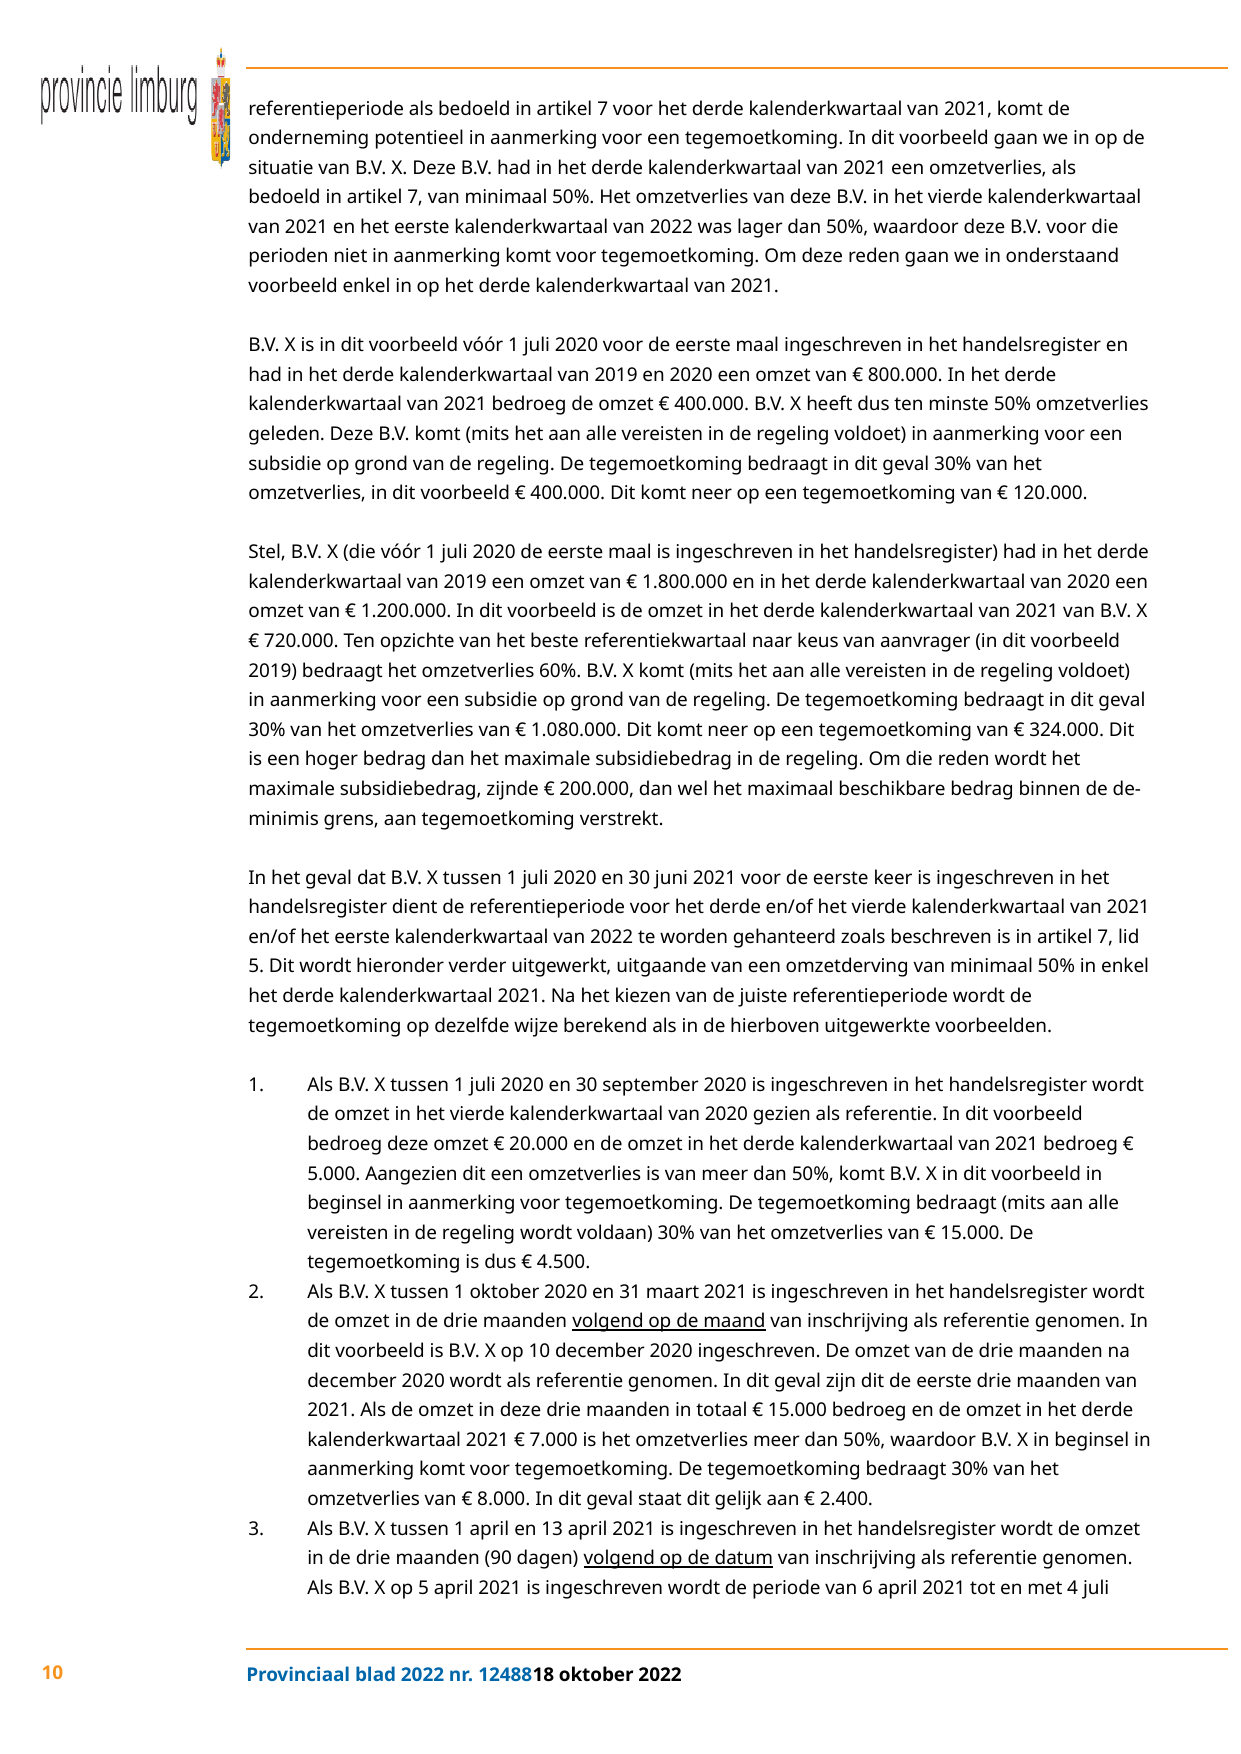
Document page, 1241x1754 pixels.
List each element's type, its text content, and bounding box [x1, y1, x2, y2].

text In het geval dat B.V. X tussen 1 juli 2020 en 30 juni 2021 voor de eerste keer is ingeschreven in het handelsregister dient de referentieperiode voor het derde en/of het vierde kalenderkwartaal van 2021 en/of het eerste kalenderkwartaal van 2022 te worden gehanteerd zoals beschreven is in artikel 7, lid 5. Dit wordt hieronder verder uitgewerkt, uitgaande van een omzetderving van minimaal 50% in enkel het derde kalenderkwartaal 2021. Na het kiezen van de juiste referentieperiode wordt de tegemoetkoming op dezelfde wijze berekend als in de hierboven uitgewerkte voorbeelden. [248, 864, 1152, 1038]
list Als B.V. X tussen 1 oktober 2020 en 31 maart 2021 is ingeschreven in het handelsregister wordt de omzet in de drie maanden volgend op de maand van inschrijving als referentie genomen. In dit voorbeeld is B.V. X op 10 december 2020 ingeschreven. De omzet van de drie maanden na december 2020 wordt als referentie genomen. In dit geval zijn dit de eerste drie maanden van 2021. Als de omzet in deze drie maanden in totaal € 15.000 bedroeg en de omzet in het derde kalenderkwartaal 2021 € 7.000 is het omzetverlies meer dan 50%, waardoor B.V. X in beginsel in aanmerking komt voor tegemoetkoming. De tegemoetkoming bedraagt 30% van het omzetverlies van € 8.000. In dit geval staat dit gelijk aan € 2.400. [248, 1278, 1152, 1511]
list Als B.V. X tussen 1 april en 13 april 2021 is ingeschreven in het handelsregister wordt de omzet in de drie maanden (90 dagen) volgend op de datum van inschrijving als referentie genomen. Als B.V. X op 5 april 2021 is ingeschreven wordt de periode van 6 april 2021 tot en met 4 juli [248, 1515, 1152, 1600]
text referentieperiode als bedoeld in artikel 7 voor het derde kalenderkwartaal van 2021, komt de onderneming potentieel in aanmerking voor een tegemoetkoming. In dit voorbeeld gaan we in op de situatie van B.V. X. Deze B.V. had in het derde kalenderkwartaal van 2021 een omzetverlies, als bedoeld in artikel 7, van minimaal 50%. Het omzetverlies van deze B.V. in het vierde kalenderkwartaal van 2021 en het eerste kalenderkwartaal van 2022 was lager dan 50%, waardoor deze B.V. voor die perioden niet in aanmerking komt voor tegemoetkoming. Om deze reden gaan we in onderstaand voorbeeld enkel in op het derde kalenderkwartaal van 2021. [248, 95, 1152, 298]
list Als B.V. X tussen 1 juli 2020 en 30 september 2020 is ingeschreven in het handelsregister wordt de omzet in het vierde kalenderkwartaal van 2020 gezien als referentie. In dit voorbeeld bedroeg deze omzet € 20.000 en de omzet in het derde kalenderkwartaal van 2021 bedroeg € 5.000. Aangezien dit een omzetverlies is van meer dan 50%, komt B.V. X in dit voorbeeld in beginsel in aanmerking voor tegemoetkoming. De tegemoetkoming bedraagt (mits aan alle vereisten in de regeling wordt voldaan) 30% van het omzetverlies van € 15.000. De tegemoetkoming is dus € 4.500. [248, 1071, 1152, 1274]
text B.V. X is in dit voorbeeld vóór 1 juli 2020 voor de eerste maal ingeschreven in het handelsregister en had in het derde kalenderkwartaal van 2019 en 2020 een omzet van € 800.000. In het derde kalenderkwartaal van 2021 bedroeg de omzet € 400.000. B.V. X heeft dus ten minste 50% omzetverlies geleden. Deze B.V. komt (mits het aan alle vereisten in de regeling voldoet) in aanmerking voor een subsidie op grond van de regeling. De tegemoetkoming bedraagt in dit geval 30% van het omzetverlies, in dit voorbeeld € 400.000. Dit komt neer op een tegemoetkoming van € 120.000. [248, 331, 1152, 505]
picture [41, 47, 231, 172]
text Stel, B.V. X (die vóór 1 juli 2020 de eerste maal is ingeschreven in het handelsregister) had in het derde kalenderkwartaal van 2019 een omzet van € 1.800.000 en in het derde kalenderkwartaal van 2020 een omzet van € 1.200.000. In dit voorbeeld is de omzet in het derde kalenderkwartaal van 2021 van B.V. X € 720.000. Ten opzichte van het beste referentiekwartaal naar keus van aanvrager (in dit voorbeeld 2019) bedraagt het omzetverlies 60%. B.V. X komt (mits het aan alle vereisten in de regeling voldoet) in aanmerking voor een subsidie op grond van de regeling. De tegemoetkoming bedraagt in dit geval 30% van het omzetverlies van € 1.080.000. Dit komt neer op een tegemoetkoming van € 324.000. Dit is een hoger bedrag dan het maximale subsidiebedrag in de regeling. Om die reden wordt het maximale subsidiebedrag, zijnde € 200.000, dan wel het maximaal beschikbare bedrag binnen de de-minimis grens, aan tegemoetkoming verstrekt. [248, 538, 1152, 831]
